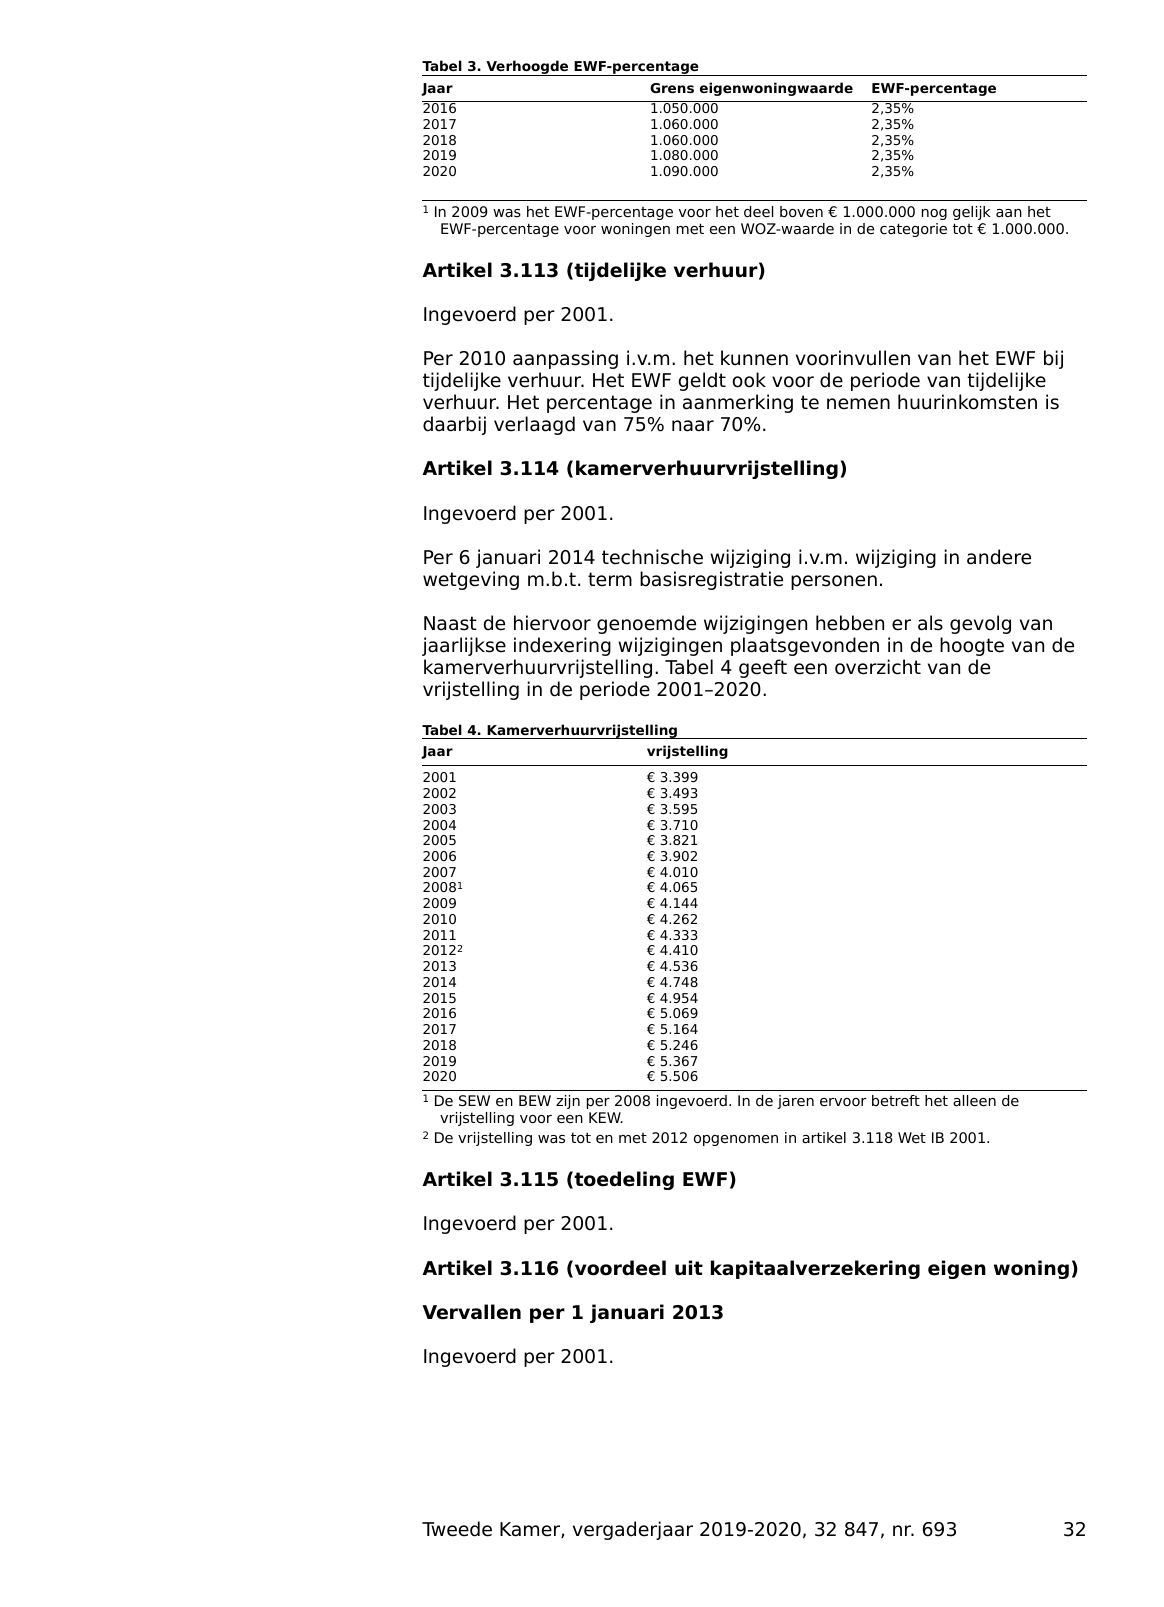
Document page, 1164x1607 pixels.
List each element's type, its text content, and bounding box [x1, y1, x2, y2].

table_cell 1 De SEW en BEW zijn per 2008 ingevoerd. In de jaren ervoor betreft het alleen de vrijstelling voor een KEW. 2 De vrijstelling was tot en met 2012 opgenomen in artikel 3.118 Wet IB 2001. [422, 1091, 1087, 1147]
subtitle Artikel 3.115 (toedeling EWF) [422, 1169, 1087, 1191]
table_cell € 4.954 [641, 990, 1087, 1006]
table_cell 2017 [422, 1022, 641, 1038]
table_cell 2,35% [865, 117, 1087, 132]
subtitle Artikel 3.113 (tijdelijke verhuur) [422, 260, 1087, 282]
text Ingevoerd per 2001. [422, 502, 1087, 524]
table_cell 2006 [422, 849, 641, 864]
table_cell € 3.710 [641, 818, 1087, 833]
table_cell 2015 [422, 990, 641, 1006]
table_cell 2020 [422, 164, 644, 179]
table_cell 20081 [422, 880, 641, 896]
table_cell [865, 180, 1087, 200]
text Ingevoerd per 2001. [422, 304, 1087, 326]
table_cell [644, 180, 865, 200]
text Vervallen per 1 januari 2013 [422, 1302, 1087, 1324]
table_cell 2,35% [865, 164, 1087, 179]
table_cell 2018 [422, 1038, 641, 1053]
table_cell 2003 [422, 802, 641, 817]
table_cell € 3.902 [641, 849, 1087, 864]
table_cell € 3.493 [641, 786, 1087, 802]
table_cell € 4.065 [641, 880, 1087, 896]
table_cell € 4.333 [641, 928, 1087, 943]
table_cell 2011 [422, 928, 641, 943]
text Ingevoerd per 2001. [422, 1346, 1087, 1368]
table_cell 2020 [422, 1069, 641, 1089]
table_cell Jaar [422, 76, 644, 101]
table_cell € 3.595 [641, 802, 1087, 817]
subtitle Artikel 3.116 (voordeel uit kapitaalverzekering eigen woning) [422, 1257, 1087, 1279]
text Naast de hiervoor genoemde wijzigingen hebben er als gevolg van jaarlijkse indexering wijzigingen plaatsgevonden in de hoogte van de kamerverhuurvrijstelling. Tabel 4 geeft een overzicht van de vrijstelling in de periode 2001–2020. [422, 613, 1087, 701]
table_cell € 4.748 [641, 975, 1087, 990]
table_cell € 5.164 [641, 1022, 1087, 1038]
table_cell Grens eigenwoningwaarde [644, 76, 865, 101]
table_cell 2001 [422, 766, 641, 786]
table_cell € 4.010 [641, 865, 1087, 880]
table_cell 1.090.000 [644, 164, 865, 179]
table_cell € 5.246 [641, 1038, 1087, 1053]
table_cell 2,35% [865, 148, 1087, 164]
table_cell 2017 [422, 117, 644, 132]
table_cell EWF-percentage [865, 76, 1087, 101]
table_cell 2007 [422, 865, 641, 880]
table_cell 2014 [422, 975, 641, 990]
text Ingevoerd per 2001. [422, 1213, 1087, 1235]
table_cell € 3.399 [641, 766, 1087, 786]
table_cell € 4.536 [641, 959, 1087, 975]
table_cell 1 In 2009 was het EWF-percentage voor het deel boven € 1.000.000 nog gelijk aan het EWF-percentage voor woningen met een WOZ-waarde in de categorie tot € 1.000.000. [422, 201, 1087, 238]
table_cell 2,35% [865, 133, 1087, 148]
table_cell Jaar [422, 739, 641, 764]
table_cell € 3.821 [641, 833, 1087, 849]
table_cell 2019 [422, 148, 644, 164]
table_header Tabel 3. Verhoogde EWF-percentage [422, 59, 1087, 75]
table_header Tabel 4. Kamerverhuurvrijstelling [422, 723, 1087, 738]
table_cell 2016 [422, 102, 644, 117]
table_cell 2005 [422, 833, 641, 849]
table_cell 2,35% [865, 102, 1087, 117]
table_cell € 5.506 [641, 1069, 1087, 1089]
table_cell 20122 [422, 943, 641, 959]
table_cell vrijstelling [641, 739, 1087, 764]
table_cell [422, 180, 644, 200]
table_cell € 4.410 [641, 943, 1087, 959]
table_cell 1.050.000 [644, 102, 865, 117]
table_cell € 4.262 [641, 912, 1087, 927]
table_cell 1.080.000 [644, 148, 865, 164]
text Per 2010 aanpassing i.v.m. het kunnen voorinvullen van het EWF bij tijdelijke verhuur. Het EWF geldt ook voor de periode van tijdelijke verhuur. Het percentage in aanmerking te nemen huurinkomsten is daarbij verlaagd van 75% naar 70%. [422, 348, 1087, 436]
table_cell 1.060.000 [644, 117, 865, 132]
table_cell 2002 [422, 786, 641, 802]
table_cell € 5.069 [641, 1006, 1087, 1022]
table_cell 2010 [422, 912, 641, 927]
table_cell 2018 [422, 133, 644, 148]
text Per 6 januari 2014 technische wijziging i.v.m. wijziging in andere wetgeving m.b.t. term basisregistratie personen. [422, 547, 1087, 591]
table_cell 2009 [422, 896, 641, 912]
table_cell 2004 [422, 818, 641, 833]
table_cell 1.060.000 [644, 133, 865, 148]
table_cell 2019 [422, 1053, 641, 1069]
table_cell 2013 [422, 959, 641, 975]
subtitle Artikel 3.114 (kamerverhuurvrijstelling) [422, 458, 1087, 480]
table_cell € 5.367 [641, 1053, 1087, 1069]
table_cell € 4.144 [641, 896, 1087, 912]
table_cell 2016 [422, 1006, 641, 1022]
